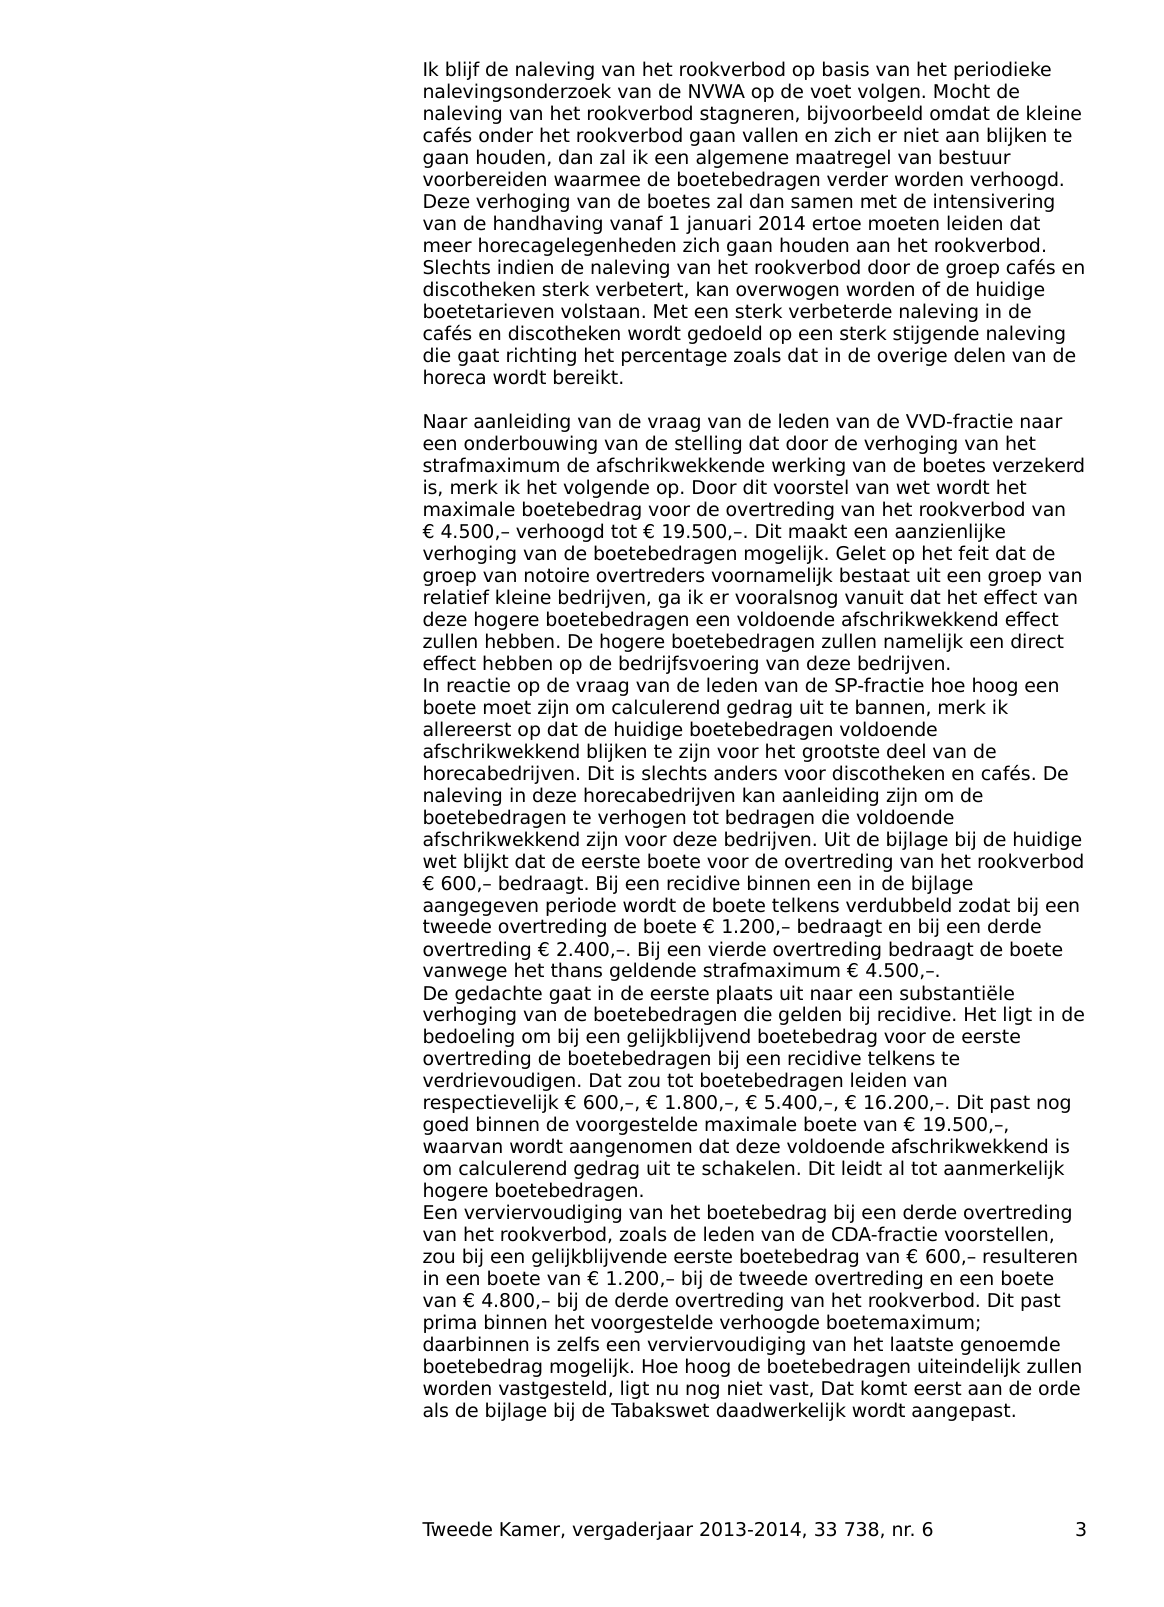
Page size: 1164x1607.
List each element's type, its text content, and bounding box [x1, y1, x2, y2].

text Naar aanleiding van de vraag van de leden van de VVD-fractie naar een onderbouwing van de stelling dat door de verhoging van het strafmaximum de afschrikwekkende werking van de boetes verzekerd is, merk ik het volgende op. Door dit voorstel van wet wordt het maximale boetebedrag voor de overtreding van het rookverbod van € 4.500,– verhoogd tot € 19.500,–. Dit maakt een aanzienlijke verhoging van de boetebedragen mogelijk. Gelet op het feit dat de groep van notoire overtreders voornamelijk bestaat uit een groep van relatief kleine bedrijven, ga ik er vooralsnog vanuit dat het effect van deze hogere boetebedragen een voldoende afschrikwekkend effect zullen hebben. De hogere boetebedragen zullen namelijk een direct effect hebben op de bedrijfsvoering van deze bedrijven. [422, 411, 1087, 675]
text Een verviervoudiging van het boetebedrag bij een derde overtreding van het rookverbod, zoals de leden van de CDA-fractie voorstellen, zou bij een gelijkblijvende eerste boetebedrag van € 600,– resulteren in een boete van € 1.200,– bij de tweede overtreding en een boete van € 4.800,– bij de derde overtreding van het rookverbod. Dit past prima binnen het voorgestelde verhoogde boetemaximum; daarbinnen is zelfs een verviervoudiging van het laatste genoemde boetebedrag mogelijk. Hoe hoog de boetebedragen uiteindelijk zullen worden vastgesteld, ligt nu nog niet vast, Dat komt eerst aan de orde als de bijlage bij de Tabakswet daadwerkelijk wordt aangepast. [422, 1202, 1087, 1422]
text Ik blijf de naleving van het rookverbod op basis van het periodieke nalevingsonderzoek van de NVWA op de voet volgen. Mocht de naleving van het rookverbod stagneren, bijvoorbeeld omdat de kleine cafés onder het rookverbod gaan vallen en zich er niet aan blijken te gaan houden, dan zal ik een algemene maatregel van bestuur voorbereiden waarmee de boetebedragen verder worden verhoogd. Deze verhoging van de boetes zal dan samen met de intensivering van de handhaving vanaf 1 januari 2014 ertoe moeten leiden dat meer horecagelegenheden zich gaan houden aan het rookverbod. Slechts indien de naleving van het rookverbod door de groep cafés en discotheken sterk verbetert, kan overwogen worden of de huidige boetetarieven volstaan. Met een sterk verbeterde naleving in de cafés en discotheken wordt gedoeld op een sterk stijgende naleving die gaat richting het percentage zoals dat in de overige delen van de horeca wordt bereikt. [422, 59, 1087, 389]
text In reactie op de vraag van de leden van de SP-fractie hoe hoog een boete moet zijn om calculerend gedrag uit te bannen, merk ik allereerst op dat de huidige boetebedragen voldoende afschrikwekkend blijken te zijn voor het grootste deel van de horecabedrijven. Dit is slechts anders voor discotheken en cafés. De naleving in deze horecabedrijven kan aanleiding zijn om de boetebedragen te verhogen tot bedragen die voldoende afschrikwekkend zijn voor deze bedrijven. Uit de bijlage bij de huidige wet blijkt dat de eerste boete voor de overtreding van het rookverbod € 600,– bedraagt. Bij een recidive binnen een in de bijlage aangegeven periode wordt de boete telkens verdubbeld zodat bij een tweede overtreding de boete € 1.200,– bedraagt en bij een derde overtreding € 2.400,–. Bij een vierde overtreding bedraagt de boete vanwege het thans geldende strafmaximum € 4.500,–. [422, 675, 1087, 982]
text De gedachte gaat in de eerste plaats uit naar een substantiële verhoging van de boetebedragen die gelden bij recidive. Het ligt in de bedoeling om bij een gelijkblijvend boetebedrag voor de eerste overtreding de boetebedragen bij een recidive telkens te verdrievoudigen. Dat zou tot boetebedragen leiden van respectievelijk € 600,–, € 1.800,–, € 5.400,–, € 16.200,–. Dit past nog goed binnen de voorgestelde maximale boete van € 19.500,–, waarvan wordt aangenomen dat deze voldoende afschrikwekkend is om calculerend gedrag uit te schakelen. Dit leidt al tot aanmerkelijk hogere boetebedragen. [422, 982, 1087, 1202]
